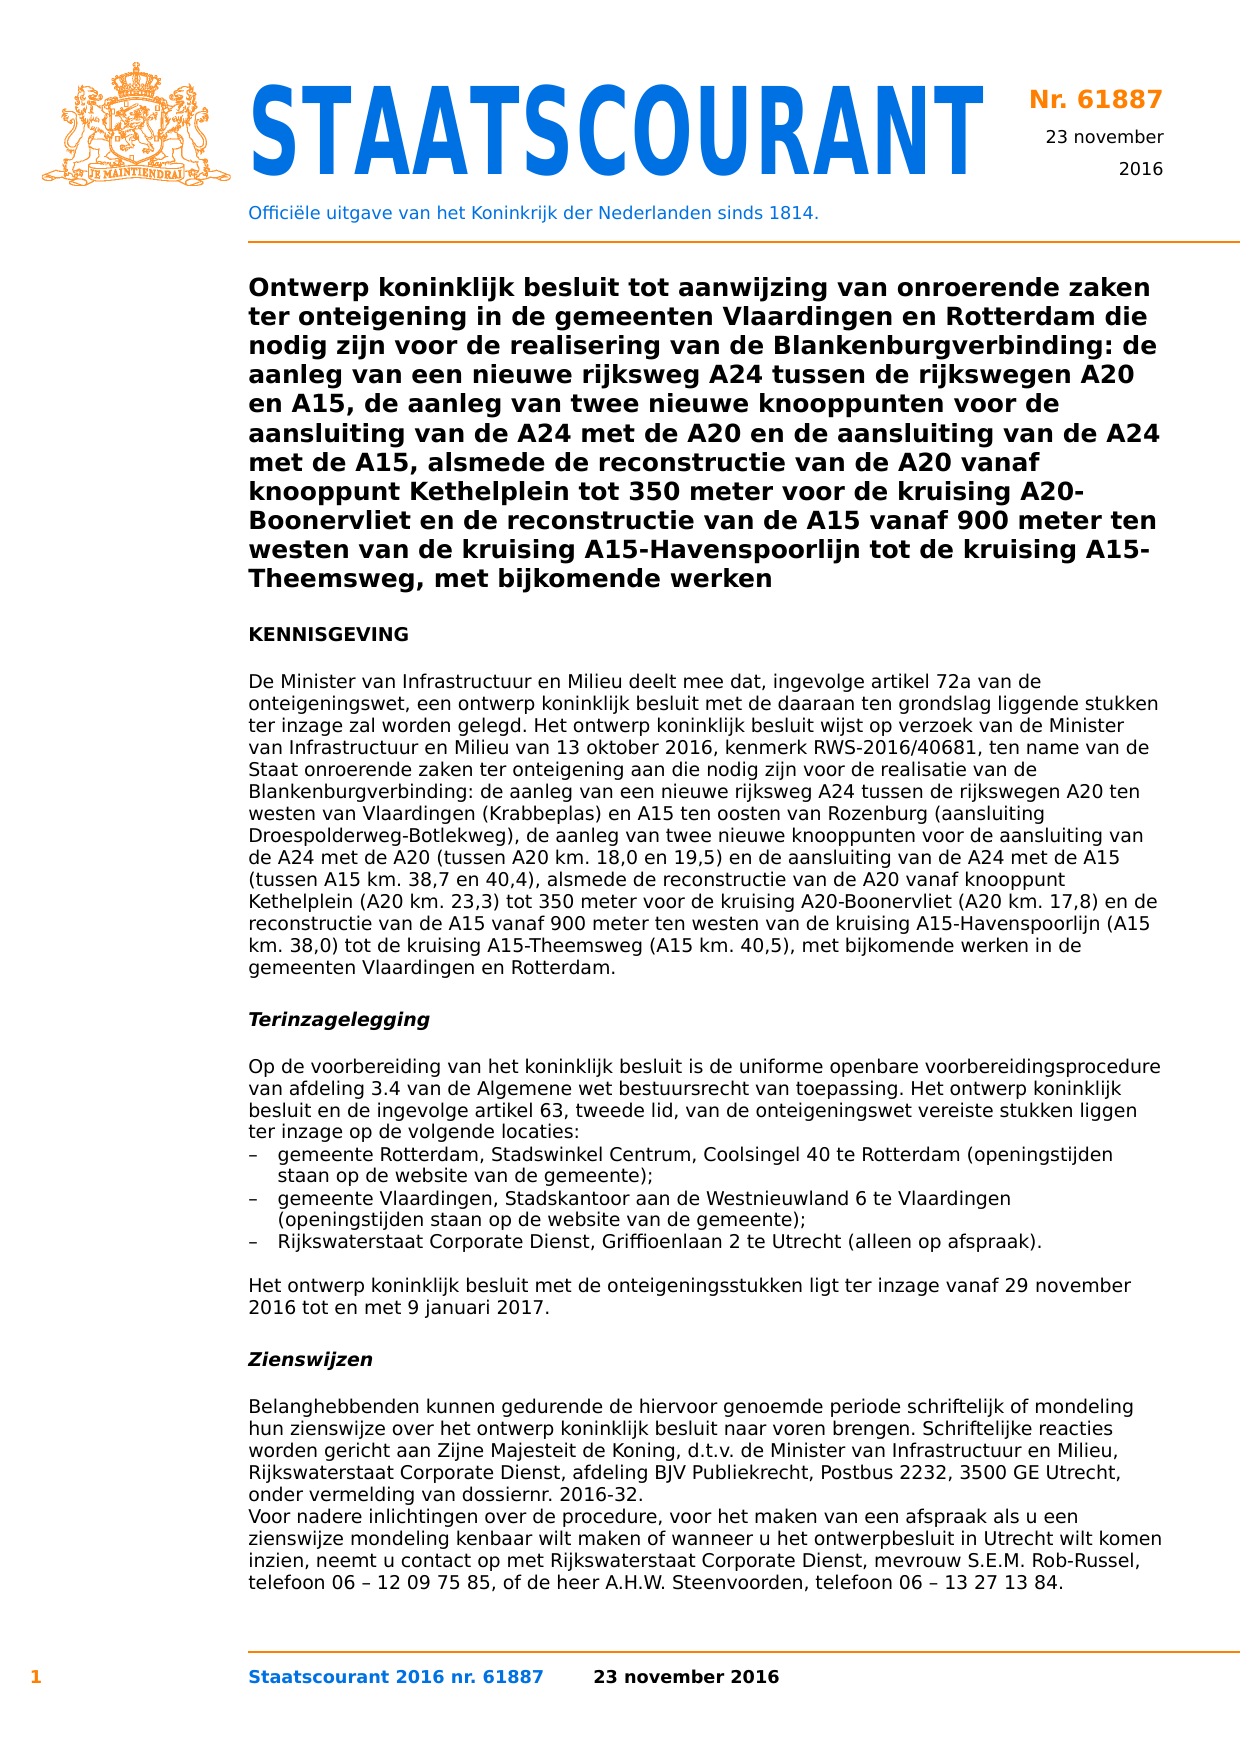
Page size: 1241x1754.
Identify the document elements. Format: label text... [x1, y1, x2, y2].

subtitle Ontwerp koninklijk besluit tot aanwijzing van onroerende zaken ter onteigening in de gemeenten Vlaardingen en Rotterdam die nodig zijn voor de realisering van de Blankenburgverbinding: de aanleg van een nieuwe rijksweg A24 tussen de rijkswegen A20 en A15, de aanleg van twee nieuwe knooppunten voor de aansluiting van de A24 met de A20 en de aansluiting van de A24 met de A15, alsmede de reconstructie van de A20 vanaf knooppunt Kethelplein tot 350 meter voor de kruising A20-Boonervliet en de reconstructie van de A15 vanaf 900 meter ten westen van de kruising A15-Havenspoorlijn tot de kruising A15-Theemsweg, met bijkomende werken [248, 273, 1163, 594]
text De Minister van Infrastructuur en Milieu deelt mee dat, ingevolge artikel 72a van de onteigeningswet, een ontwerp koninklijk besluit met de daaraan ten grondslag liggende stukken ter inzage zal worden gelegd. Het ontwerp koninklijk besluit wijst op verzoek van de Minister van Infrastructuur en Milieu van 13 oktober 2016, kenmerk RWS-2016/40681, ten name van de Staat onroerende zaken ter onteigening aan die nodig zijn voor de realisatie van de Blankenburgverbinding: de aanleg van een nieuwe rijksweg A24 tussen de rijkswegen A20 ten westen van Vlaardingen (Krabbeplas) en A15 ten oosten van Rozenburg (aansluiting Droespolderweg-Botlekweg), de aanleg van twee nieuwe knooppunten voor de aansluiting van de A24 met de A20 (tussen A20 km. 18,0 en 19,5) en de aansluiting van de A24 met de A15 (tussen A15 km. 38,7 en 40,4), alsmede de reconstructie van de A20 vanaf knooppunt Kethelplein (A20 km. 23,3) tot 350 meter voor de kruising A20-Boonervliet (A20 km. 17,8) en de reconstructie van de A15 vanaf 900 meter ten westen van de kruising A15-Havenspoorlijn (A15 km. 38,0) tot de kruising A15-Theemsweg (A15 km. 40,5), met bijkomende werken in de gemeenten Vlaardingen en Rotterdam. [248, 671, 1163, 978]
table_header [25, 62, 248, 241]
text – gemeente Rotterdam, Stadswinkel Centrum, Coolsingel 40 te Rotterdam (openingstijden staan op de website van de gemeente); [248, 1143, 1163, 1187]
text Belanghebbenden kunnen gedurende de hiervoor genoemde periode schriftelijk of mondeling hun zienswijze over het ontwerp koninklijk besluit naar voren brengen. Schriftelijke reacties worden gericht aan Zijne Majesteit de Koning, d.t.v. de Minister van Infrastructuur en Milieu, Rijkswaterstaat Corporate Dienst, afdeling BJV Publiekrecht, Postbus 2232, 3500 GE Utrecht, onder vermelding van dossiernr. 2016-32. [248, 1396, 1163, 1506]
subtitle Zienswijzen [248, 1349, 1163, 1371]
table_cell Officiële uitgave van het Koninkrijk der Nederlanden sinds 1814. [248, 203, 1240, 241]
table_header Nr. 61887 [998, 62, 1240, 121]
subtitle Terinzagelegging [248, 1008, 1163, 1031]
text Voor nadere inlichtingen over de procedure, voor het maken van een afspraak als u een zienswijze mondeling kenbaar wilt maken of wanneer u het ontwerpbesluit in Utrecht wilt komen inzien, neemt u contact op met Rijkswaterstaat Corporate Dienst, mevrouw S.E.M. Rob-Russel, telefoon 06 – 12 09 75 85, of de heer A.H.W. Steenvoorden, telefoon 06 – 13 27 13 84. [248, 1506, 1163, 1594]
text Op de voorbereiding van het koninklijk besluit is de uniforme openbare voorbereidingsprocedure van afdeling 3.4 van de Algemene wet bestuursrecht van toepassing. Het ontwerp koninklijk besluit en de ingevolge artikel 63, tweede lid, van de onteigeningswet vereiste stukken liggen ter inzage op de volgende locaties: [248, 1056, 1163, 1143]
table_header STAATSCOURANT [248, 62, 998, 203]
text Het ontwerp koninklijk besluit met de onteigeningsstukken ligt ter inzage vanaf 29 november 2016 tot en met 9 januari 2017. [248, 1275, 1163, 1319]
picture [41, 62, 231, 186]
table_cell 23 november [998, 121, 1240, 153]
text – gemeente Vlaardingen, Stadskantoor aan de Westnieuwland 6 te Vlaardingen (openingstijden staan op de website van de gemeente); [248, 1187, 1163, 1231]
text – Rijkswaterstaat Corporate Dienst, Griffioenlaan 2 te Utrecht (alleen op afspraak). [248, 1231, 1163, 1253]
table_cell 2016 [998, 153, 1240, 203]
subtitle KENNISGEVING [248, 624, 1163, 646]
